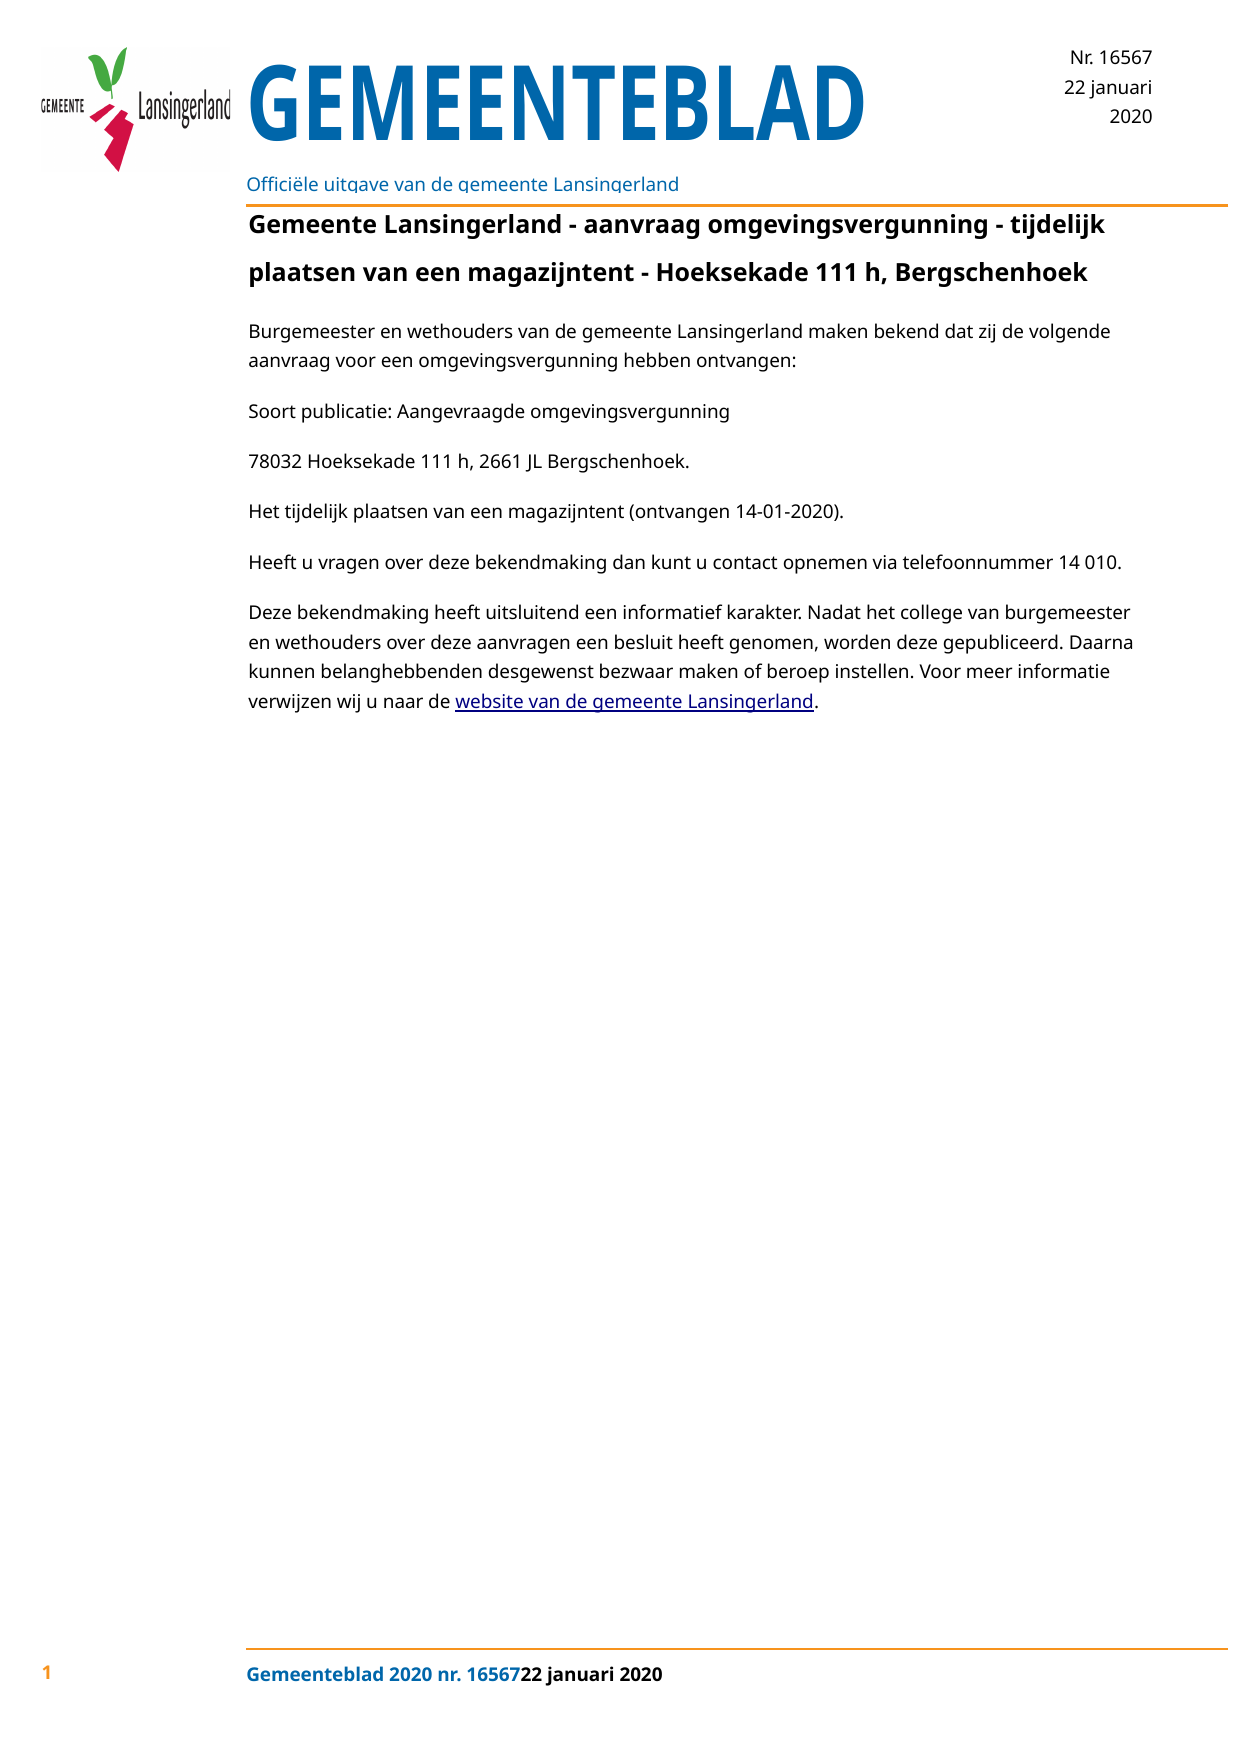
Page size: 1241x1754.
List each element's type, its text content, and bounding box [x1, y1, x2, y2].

text Burgemeester en wethouders van de gemeente Lansingerland maken bekend dat zij de volgende aanvraag voor een omgevingsvergunning hebben ontvangen: [248, 318, 1152, 373]
text Het tijdelijk plaatsen van een magazijntent (ontvangen 14-01-2020). [248, 499, 1152, 524]
text 78032 Hoeksekade 111 h, 2661 JL Bergschenhoek. [248, 448, 1152, 474]
text Gemeente Lansingerland - aanvraag omgevingsvergunning - tijdelijk plaatsen van een magazijntent - Hoeksekade 111 h, Bergschenhoek [248, 207, 1152, 288]
picture [41, 47, 231, 172]
text Heeft u vragen over deze bekendmaking dan kunt u contact opnemen via telefoonnummer 14 010. [248, 549, 1152, 575]
text Deze bekendmaking heeft uitsluitend een informatief karakter. Nadat het college van burgemeester en wethouders over deze aanvragen een besluit heeft genomen, worden deze gepubliceerd. Daarna kunnen belanghebbenden desgewenst bezwaar maken of beroep instellen. Voor meer informatie verwijzen wij u naar de website van de gemeente Lansingerland. [248, 599, 1152, 714]
text Soort publicatie: Aangevraagde omgevingsvergunning [248, 398, 1152, 424]
